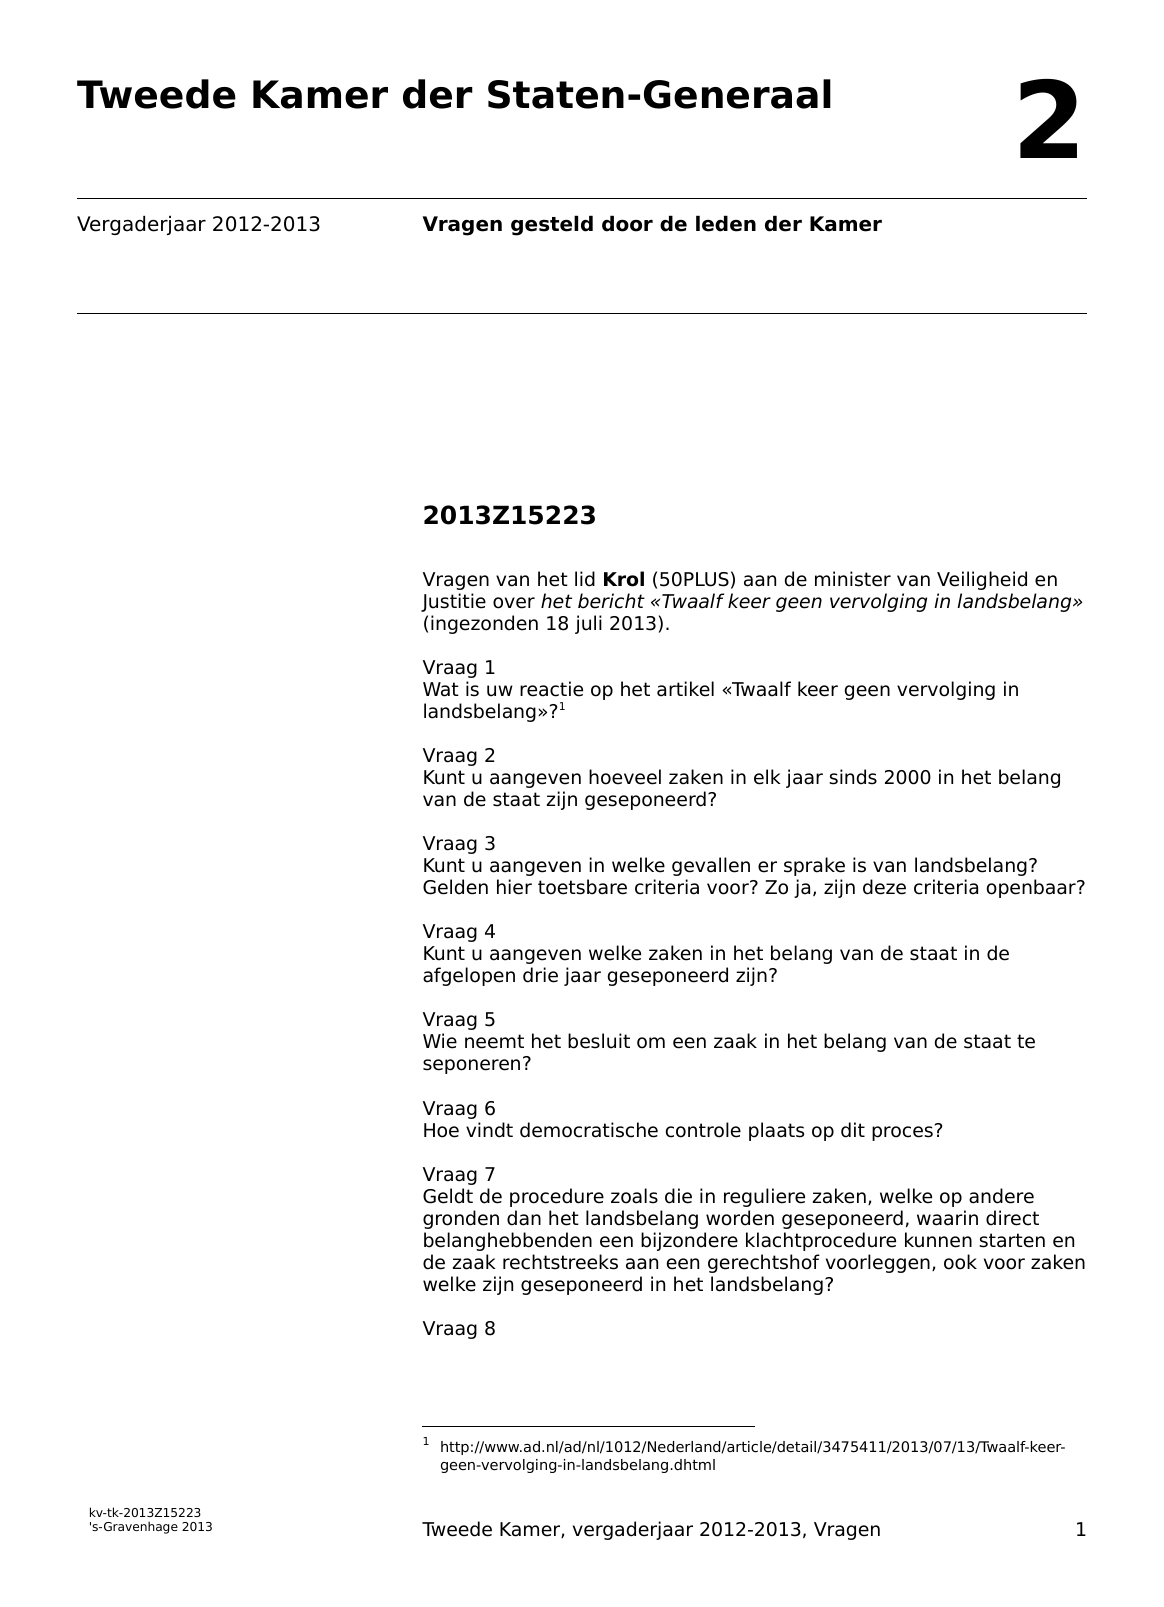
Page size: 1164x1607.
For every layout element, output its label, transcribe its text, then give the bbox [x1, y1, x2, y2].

text 's-Gravenhage 2013 [88, 1520, 323, 1534]
text Wat is uw reactie op het artikel «Twaalf keer geen vervolging in landsbelang»? [422, 679, 1087, 723]
text Vraag 7 [422, 1164, 1087, 1186]
table_cell Vragen gesteld door de leden der Kamer [422, 199, 1087, 313]
text Vraag 4 [422, 921, 1087, 943]
table_cell Vergaderjaar 2012-2013 [77, 199, 422, 313]
text Geldt de procedure zoals die in reguliere zaken, welke op andere gronden dan het landsbelang worden geseponeerd, waarin direct belanghebbenden een bijzondere klachtprocedure kunnen starten en de zaak rechtstreeks aan een gerechtshof voorleggen, ook voor zaken welke zijn geseponeerd in het landsbelang? [422, 1186, 1087, 1296]
text Kunt u aangeven welke zaken in het belang van de staat in de afgelopen drie jaar geseponeerd zijn? [422, 943, 1087, 987]
text Kunt u aangeven hoeveel zaken in elk jaar sinds 2000 in het belang van de staat zijn geseponeerd? [422, 767, 1087, 811]
text Kunt u aangeven in welke gevallen er sprake is van landsbelang? Gelden hier toetsbare criteria voor? Zo ja, zijn deze criteria openbaar? [422, 855, 1087, 899]
text http://www.ad.nl/ad/nl/1012/Nederland/article/detail/3475411/2013/07/13/Twaalf-keer-geen-vervolging-in-landsbelang.dhtml [422, 1435, 1087, 1474]
text Vraag 5 [422, 1009, 1087, 1031]
text Hoe vindt democratische controle plaats op dit proces? [422, 1119, 1087, 1141]
table_header 2 [886, 59, 1087, 198]
text Vraag 3 [422, 833, 1087, 855]
text 2013Z15223 [422, 501, 1087, 531]
text Vragen van het lid Krol (50PLUS) aan de minister van Veiligheid en Justitie over het bericht «Twaalf keer geen vervolging in landsbelang» (ingezonden 18 juli 2013). [422, 569, 1087, 635]
text Wie neemt het besluit om een zaak in het belang van de staat te seponeren? [422, 1031, 1087, 1075]
table_header Tweede Kamer der Staten-Generaal [77, 59, 886, 198]
text kv-tk-2013Z15223 [88, 1506, 323, 1520]
text Vraag 8 [422, 1318, 1087, 1340]
text Vraag 1 [422, 657, 1087, 679]
text Vraag 2 [422, 745, 1087, 767]
text Vraag 6 [422, 1097, 1087, 1119]
